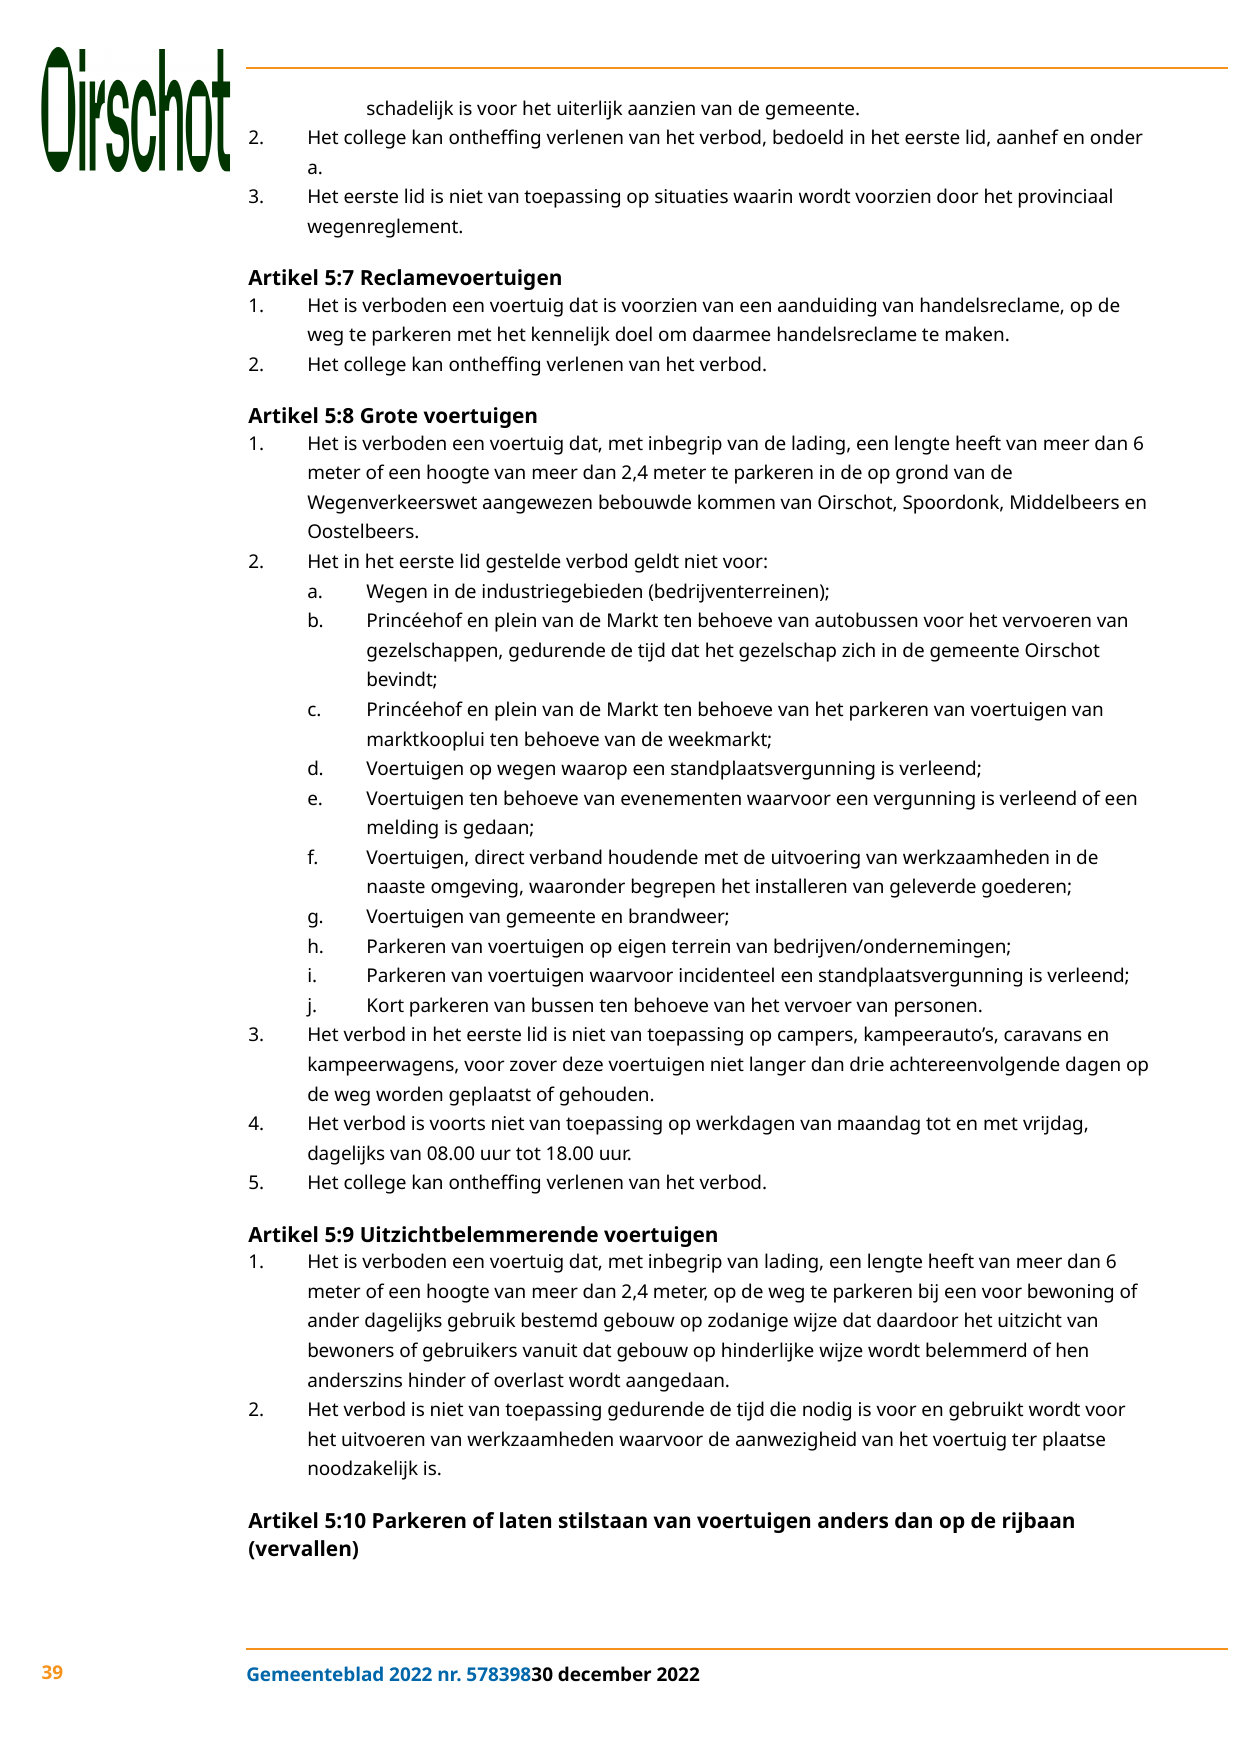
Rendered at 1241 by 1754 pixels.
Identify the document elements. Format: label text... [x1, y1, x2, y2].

text Artikel 5:8 Grote voertuigen [248, 402, 1152, 430]
list Het verbod is niet van toepassing gedurende de tijd die nodig is voor en gebruikt wordt voor het uitvoeren van werkzaamheden waarvoor de aanwezigheid van het voertuig ter plaatse noodzakelijk is. [248, 1396, 1152, 1481]
list Voertuigen, direct verband houdende met de uitvoering van werkzaamheden in de naaste omgeving, waaronder begrepen het installeren van geleverde goederen; [307, 844, 1152, 899]
list Parkeren van voertuigen waarvoor incidenteel een standplaatsvergunning is verleend; [307, 962, 1152, 988]
list Kort parkeren van bussen ten behoeve van het vervoer van personen. [307, 992, 1152, 1018]
text Artikel 5:7 Reclamevoertuigen [248, 263, 1152, 292]
list Het is verboden een voertuig dat is voorzien van een aanduiding van handelsreclame, op de weg te parkeren met het kennelijk doel om daarmee handelsreclame te maken. [248, 292, 1152, 347]
list Voertuigen ten behoeve van evenementen waarvoor een vergunning is verleend of een melding is gedaan; [307, 785, 1152, 840]
list Het college kan ontheffing verlenen van het verbod. [248, 1169, 1152, 1195]
list Het verbod in het eerste lid is niet van toepassing op campers, kampeerauto’s, caravans en kampeerwagens, voor zover deze voertuigen niet langer dan drie achtereenvolgende dagen op de weg worden geplaatst of gehouden. [248, 1022, 1152, 1107]
text Artikel 5:10 Parkeren of laten stilstaan van voertuigen anders dan op de rijbaan (vervallen) [248, 1506, 1152, 1563]
list Princéehof en plein van de Markt ten behoeve van autobussen voor het vervoeren van gezelschappen, gedurende de tijd dat het gezelschap zich in de gemeente Oirschot bevindt; [307, 607, 1152, 692]
list Wegen in de industriegebieden (bedrijventerreinen); [307, 578, 1152, 604]
list Het in het eerste lid gestelde verbod geldt niet voor: [248, 548, 1152, 574]
list schadelijk is voor het uiterlijk aanzien van de gemeente. [307, 95, 1152, 121]
list Het college kan ontheffing verlenen van het verbod. [248, 351, 1152, 377]
list Voertuigen op wegen waarop een standplaatsvergunning is verleend; [307, 755, 1152, 781]
list Voertuigen van gemeente en brandweer; [307, 903, 1152, 929]
list Het college kan ontheffing verlenen van het verbod, bedoeld in het eerste lid, aanhef en onder a. [248, 124, 1152, 180]
list Het is verboden een voertuig dat, met inbegrip van de lading, een lengte heeft van meer dan 6 meter of een hoogte van meer dan 2,4 meter te parkeren in de op grond van de Wegenverkeerswet aangewezen bebouwde kommen van Oirschot, Spoordonk, Middelbeers en Oostelbeers. [248, 430, 1152, 544]
list Het is verboden een voertuig dat, met inbegrip van lading, een lengte heeft van meer dan 6 meter of een hoogte van meer dan 2,4 meter, op de weg te parkeren bij een voor bewoning of ander dagelijks gebruik bestemd gebouw op zodanige wijze dat daardoor het uitzicht van bewoners of gebruikers vanuit dat gebouw op hinderlijke wijze wordt belemmerd of hen anderszins hinder of overlast wordt aangedaan. [248, 1248, 1152, 1392]
list Het verbod is voorts niet van toepassing op werkdagen van maandag tot en met vrijdag, dagelijks van 08.00 uur tot 18.00 uur. [248, 1110, 1152, 1166]
list Princéehof en plein van de Markt ten behoeve van het parkeren van voertuigen van marktkooplui ten behoeve van de weekmarkt; [307, 696, 1152, 752]
text Artikel 5:9 Uitzichtbelemmerende voertuigen [248, 1220, 1152, 1248]
list Parkeren van voertuigen op eigen terrein van bedrijven/ondernemingen; [307, 933, 1152, 959]
picture [41, 47, 231, 172]
list Het eerste lid is niet van toepassing op situaties waarin wordt voorzien door het provinciaal wegenreglement. [248, 183, 1152, 239]
